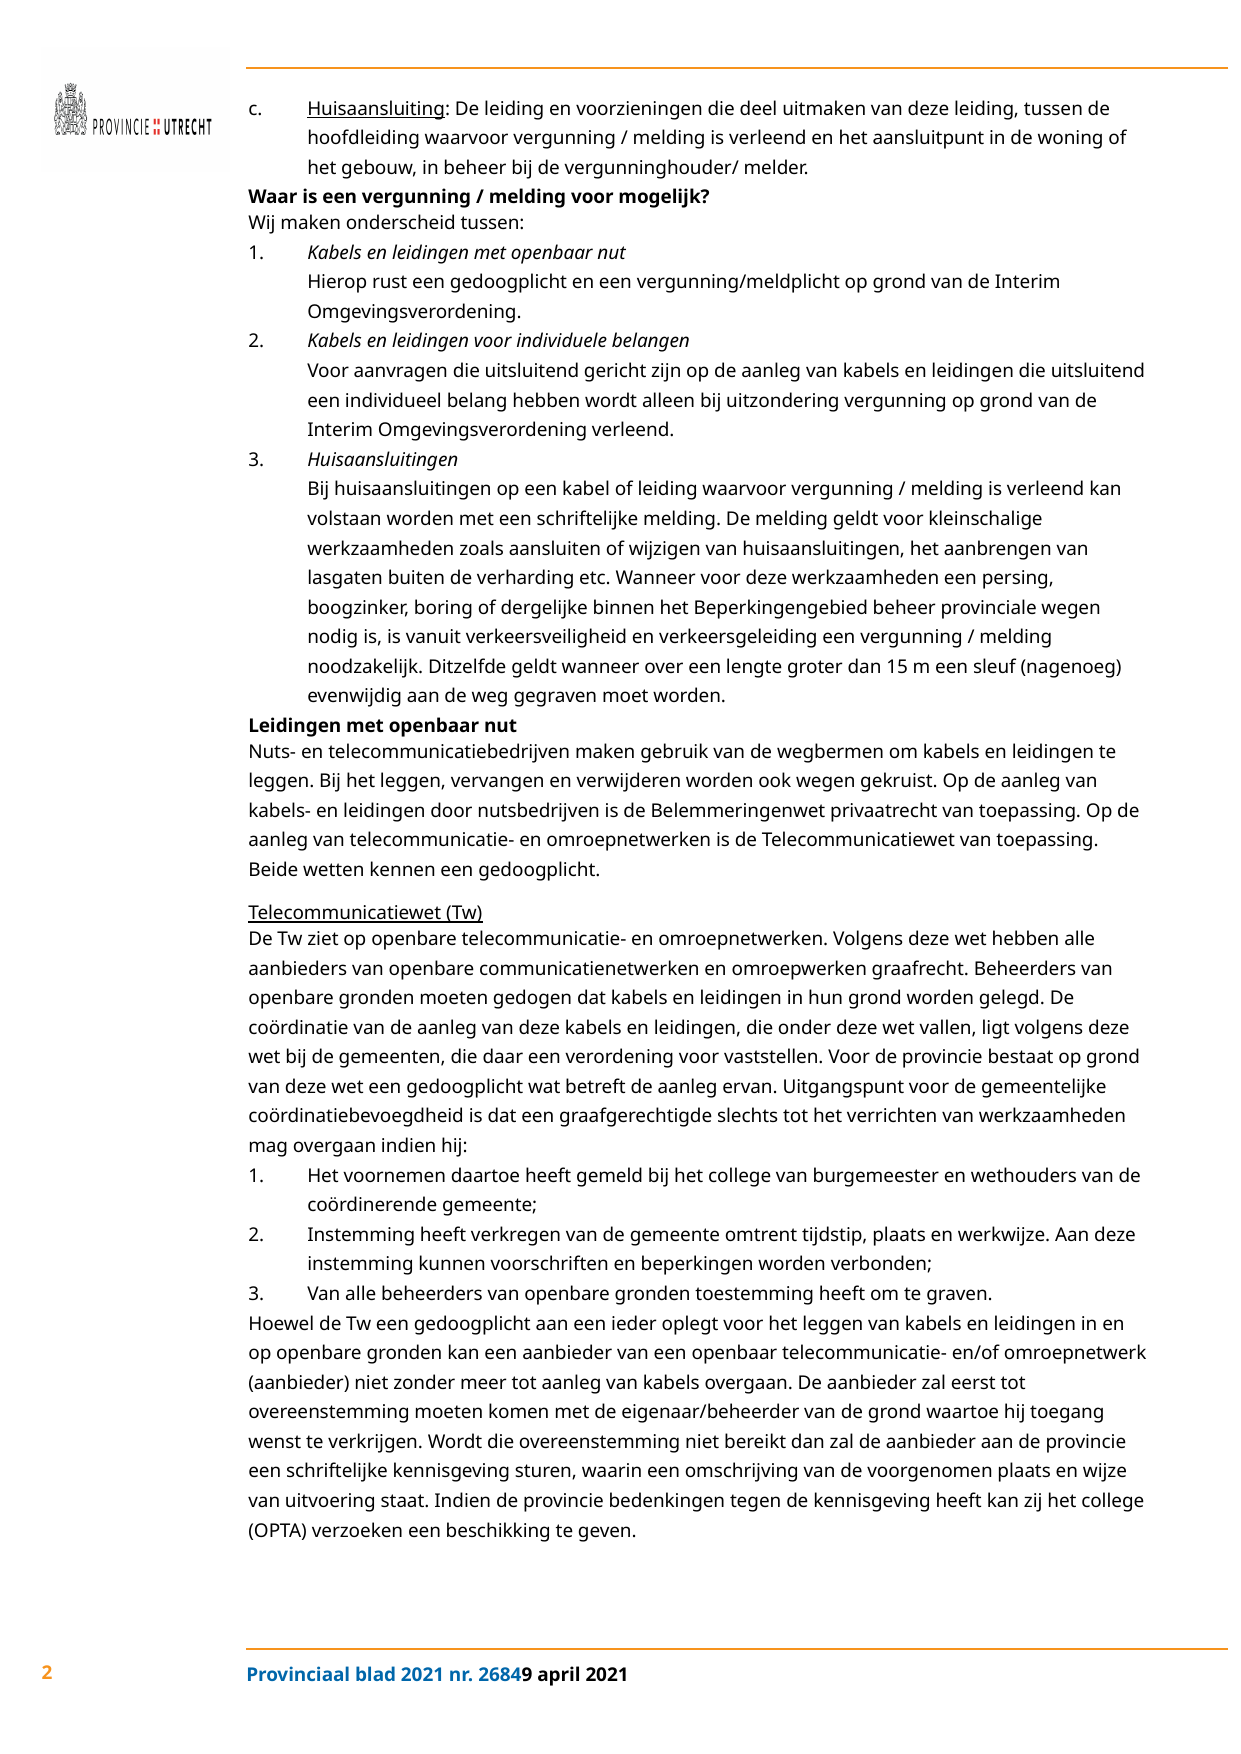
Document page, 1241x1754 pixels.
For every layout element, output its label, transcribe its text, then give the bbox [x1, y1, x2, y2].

list Instemming heeft verkregen van de gemeente omtrent tijdstip, plaats en werkwijze. Aan deze instemming kunnen voorschriften en beperkingen worden verbonden; [248, 1221, 1152, 1276]
text Leidingen met openbaar nut [248, 712, 1152, 738]
list Bij huisaansluitingen op een kabel of leiding waarvoor vergunning / melding is verleend kan volstaan worden met een schriftelijke melding. De melding geldt voor kleinschalige werkzaamheden zoals aansluiten of wijzigen van huisaansluitingen, het aanbrengen van lasgaten buiten de verharding etc. Wanneer voor deze werkzaamheden een persing, boogzinker, boring of dergelijke binnen het Beperkingengebied beheer provinciale wegen nodig is, is vanuit verkeersveiligheid en verkeersgeleiding een vergunning / melding noodzakelijk. Ditzelfde geldt wanneer over een lengte groter dan 15 m een sleuf (nagenoeg) evenwijdig aan de weg gegraven moet worden. [248, 476, 1152, 708]
list Hierop rust een gedoogplicht en een vergunning/meldplicht op grond van de Interim Omgevingsverordening. [248, 268, 1152, 324]
list Huisaansluiting: De leiding en voorzieningen die deel uitmaken van deze leiding, tussen de hoofdleiding waarvoor vergunning / melding is verleend en het aansluitpunt in de woning of het gebouw, in beheer bij de vergunninghouder/ melder. [248, 95, 1152, 180]
list Voor aanvragen die uitsluitend gericht zijn op de aanleg van kabels en leidingen die uitsluitend een individueel belang hebben wordt alleen bij uitzondering vergunning op grond van de Interim Omgevingsverordening verleend. [248, 357, 1152, 442]
text Waar is een vergunning / melding voor mogelijk? [248, 183, 1152, 209]
list Kabels en leidingen met openbaar nut [248, 239, 1152, 264]
text Telecommunicatiewet (Tw) [248, 899, 1152, 925]
picture [41, 47, 231, 172]
list Huisaansluitingen [248, 446, 1152, 472]
text De Tw ziet op openbare telecommunicatie- en omroepnetwerken. Volgens deze wet hebben alle aanbieders van openbare communicatienetwerken en omroepwerken graafrecht. Beheerders van openbare gronden moeten gedogen dat kabels en leidingen in hun grond worden gelegd. De coördinatie van de aanleg van deze kabels en leidingen, die onder deze wet vallen, ligt volgens deze wet bij de gemeenten, die daar een verordening voor vaststellen. Voor de provincie bestaat op grond van deze wet een gedoogplicht wat betreft de aanleg ervan. Uitgangspunt voor de gemeentelijke coördinatiebevoegdheid is dat een graafgerechtigde slechts tot het verrichten van werkzaamheden mag overgaan indien hij: [248, 925, 1152, 1158]
list Kabels en leidingen voor individuele belangen [248, 328, 1152, 353]
text Nuts- en telecommunicatiebedrijven maken gebruik van de wegbermen om kabels en leidingen te leggen. Bij het leggen, vervangen en verwijderen worden ook wegen gekruist. Op de aanleg van kabels- en leidingen door nutsbedrijven is de Belemmeringenwet privaatrecht van toepassing. Op de aanleg van telecommunicatie- en omroepnetwerken is de Telecommunicatiewet van toepassing. Beide wetten kennen een gedoogplicht. [248, 738, 1152, 882]
text Hoewel de Tw een gedoogplicht aan een ieder oplegt voor het leggen van kabels en leidingen in en op openbare gronden kan een aanbieder van een openbaar telecommunicatie- en/of omroepnetwerk (aanbieder) niet zonder meer tot aanleg van kabels overgaan. De aanbieder zal eerst tot overeenstemming moeten komen met de eigenaar/beheerder van de grond waartoe hij toegang wenst te verkrijgen. Wordt die overeenstemming niet bereikt dan zal de aanbieder aan de provincie een schriftelijke kennisgeving sturen, waarin een omschrijving van de voorgenomen plaats en wijze van uitvoering staat. Indien de provincie bedenkingen tegen de kennisgeving heeft kan zij het college (OPTA) verzoeken een beschikking te geven. [248, 1310, 1152, 1542]
text Wij maken onderscheid tussen: [248, 209, 1152, 235]
list Van alle beheerders van openbare gronden toestemming heeft om te graven. [248, 1280, 1152, 1306]
list Het voornemen daartoe heeft gemeld bij het college van burgemeester en wethouders van de coördinerende gemeente; [248, 1162, 1152, 1217]
